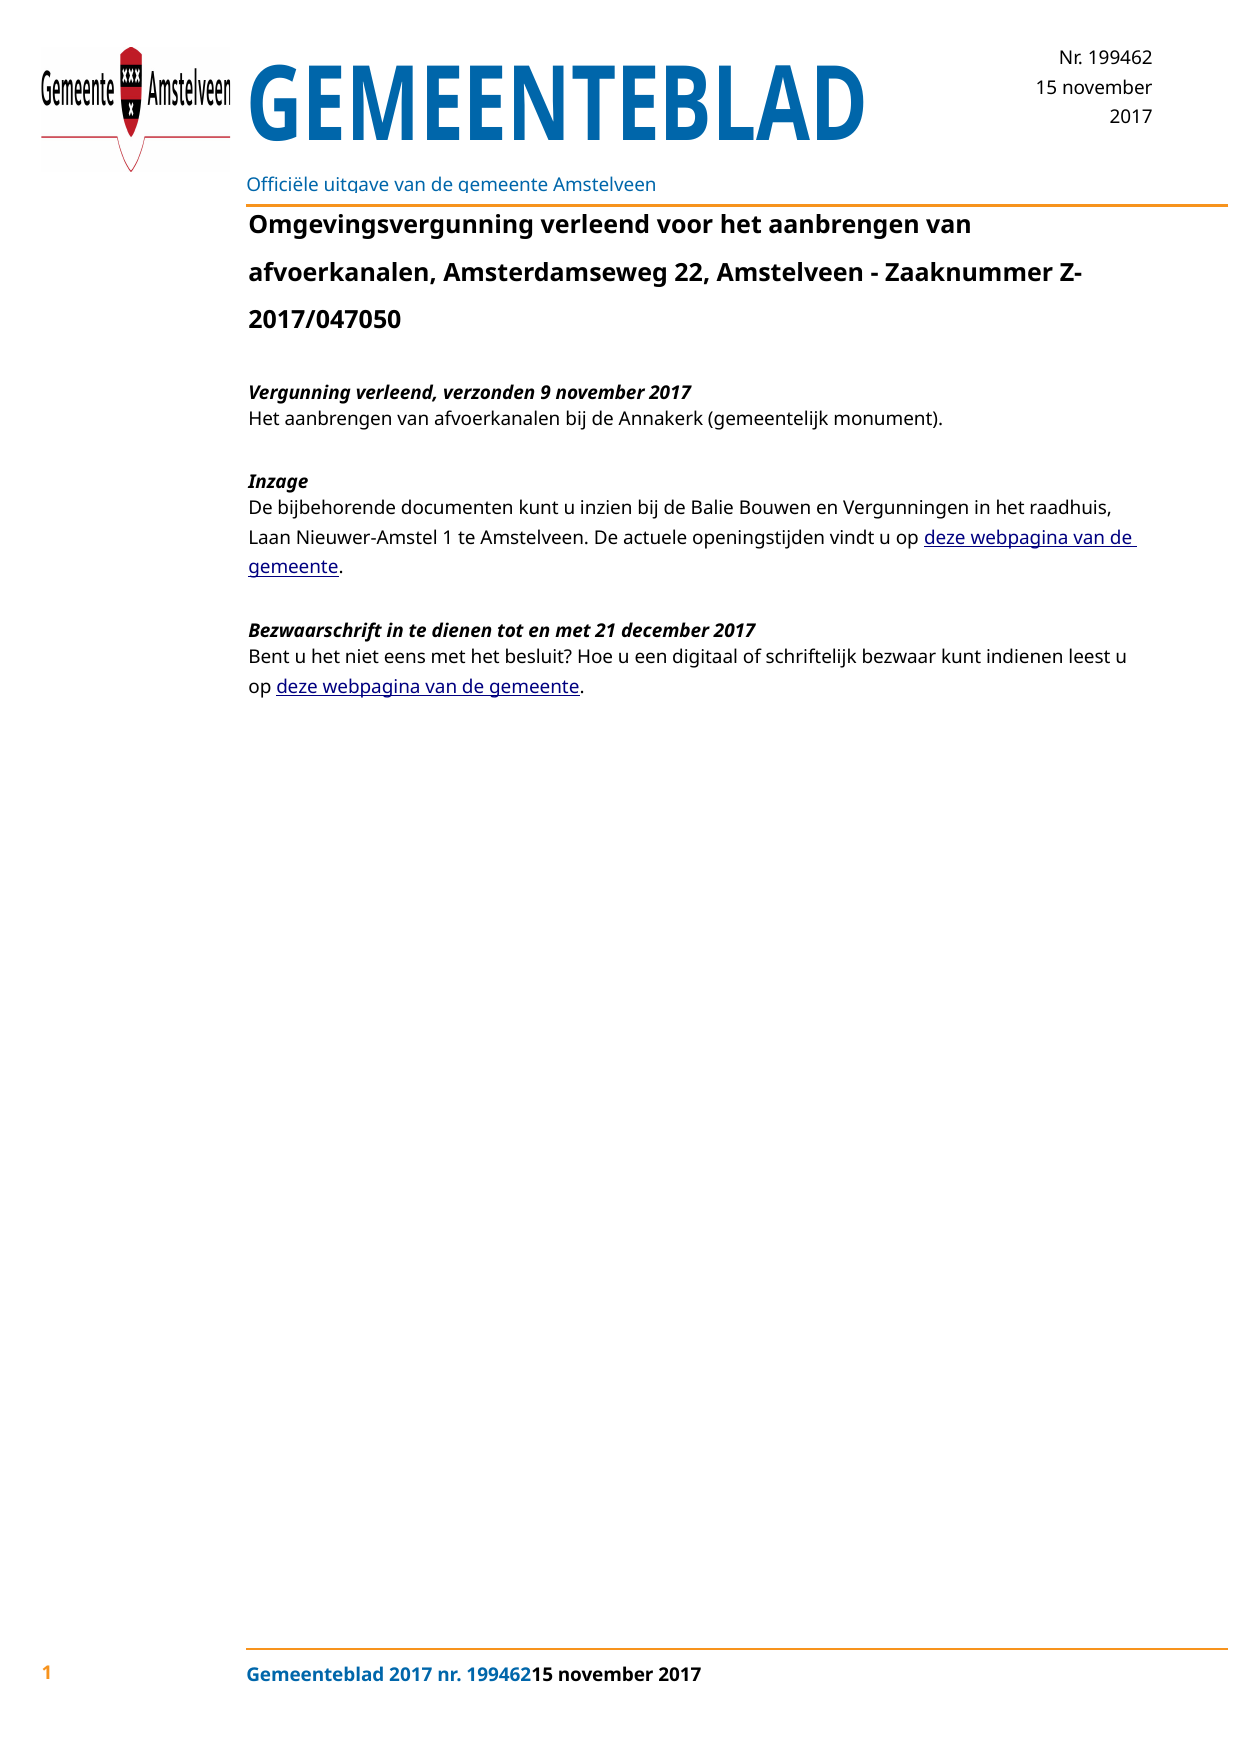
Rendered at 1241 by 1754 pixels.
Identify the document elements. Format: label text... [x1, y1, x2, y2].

text Bezwaarschrift in te dienen tot en met 21 december 2017 [248, 618, 1152, 643]
text De bijbehorende documenten kunt u inzien bij de Balie Bouwen en Vergunningen in het raadhuis, Laan Nieuwer-Amstel 1 te Amstelveen. De actuele openingstijden vindt u op deze webpagina van de gemeente. [248, 494, 1152, 579]
text Vergunning verleend, verzonden 9 november 2017 [248, 379, 1152, 405]
text Inzage [248, 469, 1152, 494]
text Bent u het niet eens met het besluit? Hoe u een digitaal of schriftelijk bezwaar kunt indienen leest u op deze webpagina van de gemeente. [248, 643, 1152, 699]
text Het aanbrengen van afvoerkanalen bij de Annakerk (gemeentelijk monument). [248, 405, 1152, 431]
text Omgevingsvergunning verleend voor het aanbrengen van afvoerkanalen, Amsterdamseweg 22, Amstelveen - Zaaknummer Z-2017/047050 [248, 207, 1152, 336]
picture [41, 47, 231, 172]
